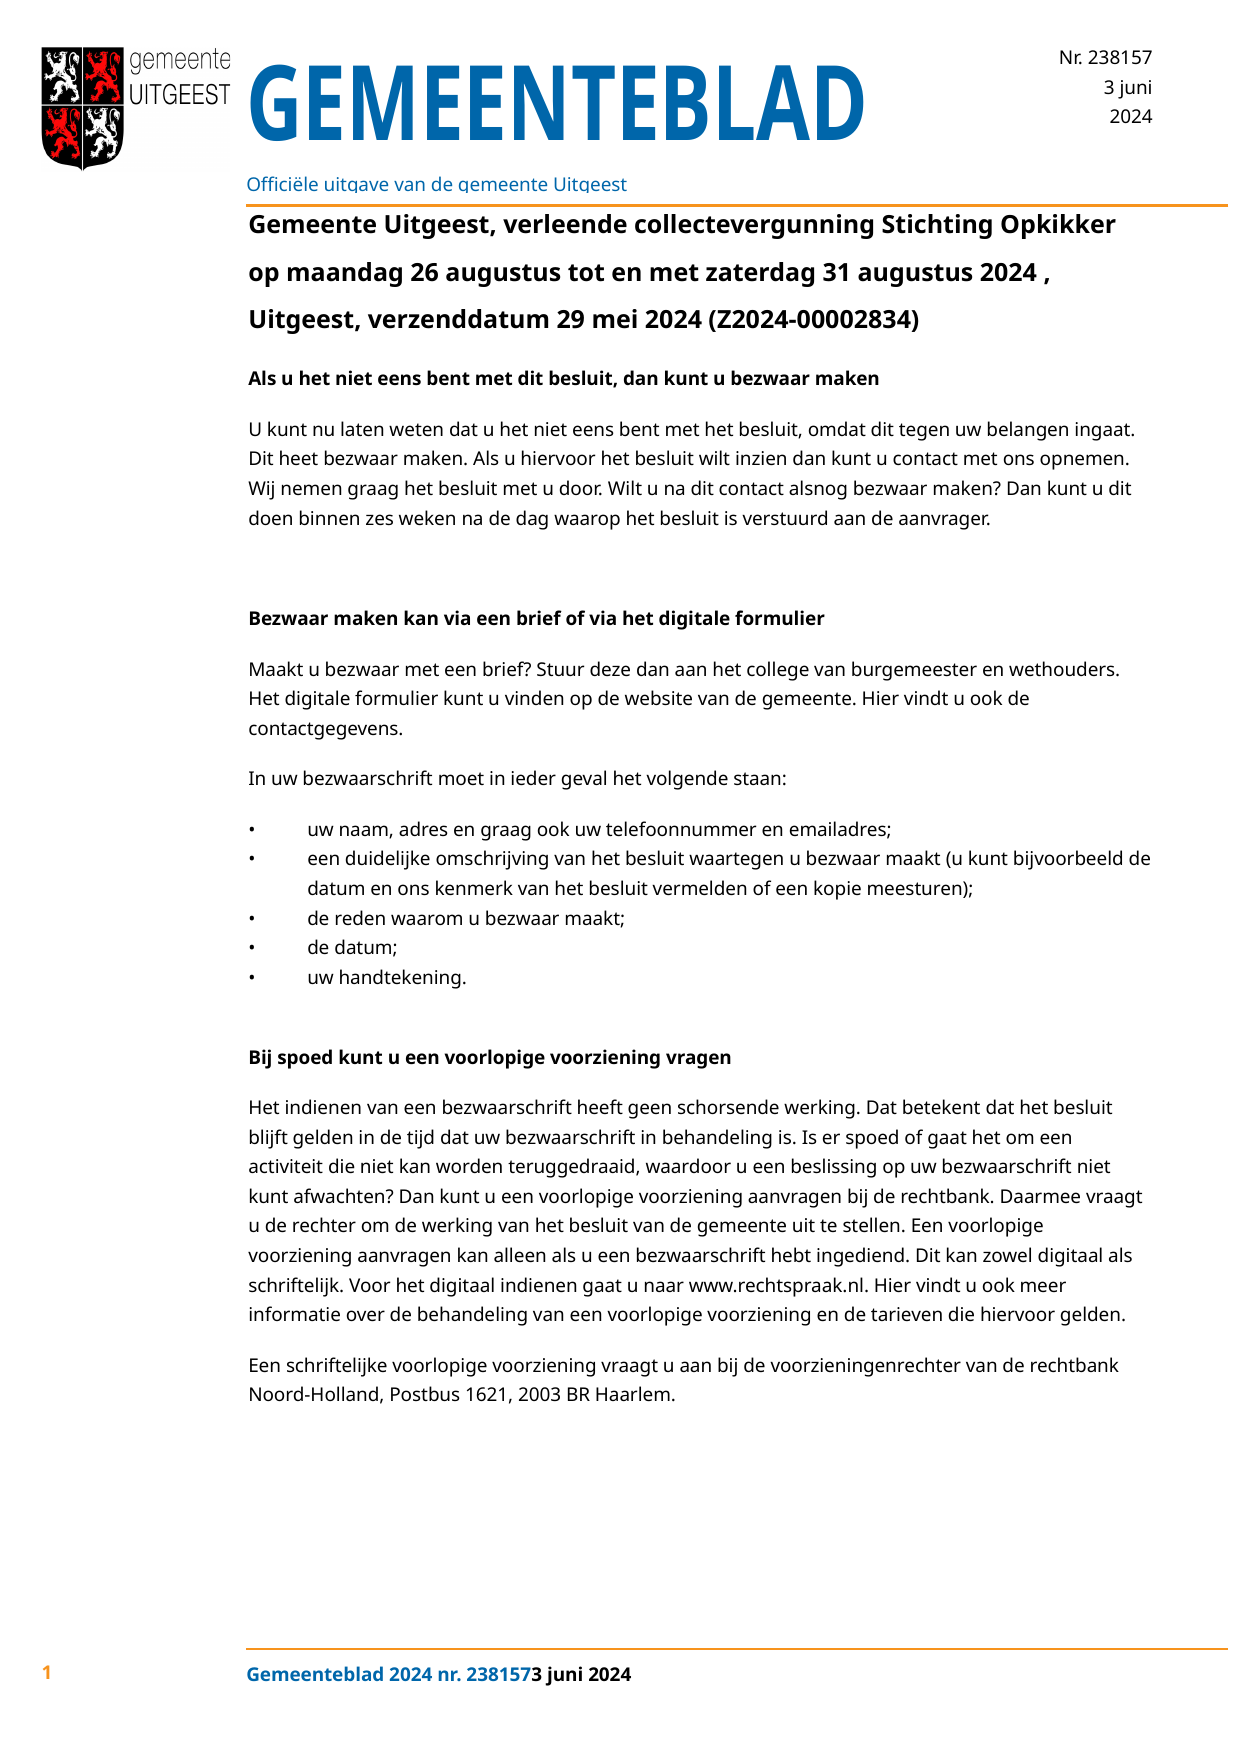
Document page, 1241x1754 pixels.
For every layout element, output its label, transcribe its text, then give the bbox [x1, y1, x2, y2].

text In uw bezwaarschrift moet in ieder geval het volgende staan: [248, 766, 1152, 791]
text Het indienen van een bezwaarschrift heeft geen schorsende werking. Dat betekent dat het besluit blijft gelden in de tijd dat uw bezwaarschrift in behandeling is. Is er spoed of gaat het om een activiteit die niet kan worden teruggedraaid, waardoor u een beslissing op uw bezwaarschrift niet kunt afwachten? Dan kunt u een voorlopige voorziening aanvragen bij de rechtbank. Daarmee vraagt u de rechter om de werking van het besluit van de gemeente uit te stellen. Een voorlopige voorziening aanvragen kan alleen als u een bezwaarschrift hebt ingediend. Dit kan zowel digitaal als schriftelijk. Voor het digitaal indienen gaat u naar www.rechtspraak.nl. Hier vindt u ook meer informatie over de behandeling van een voorlopige voorziening en de tarieven die hiervoor gelden. [248, 1094, 1152, 1327]
text Gemeente Uitgeest, verleende collectevergunning Stichting Opkikker op maandag 26 augustus tot en met zaterdag 31 augustus 2024 , Uitgeest, verzenddatum 29 mei 2024 (Z2024-00002834) [248, 207, 1152, 336]
text U kunt nu laten weten dat u het niet eens bent met het besluit, omdat dit tegen uw belangen ingaat. Dit heet bezwaar maken. Als u hiervoor het besluit wilt inzien dan kunt u contact met ons opnemen. Wij nemen graag het besluit met u door. Wilt u na dit contact alsnog bezwaar maken? Dan kunt u dit doen binnen zes weken na de dag waarop het besluit is verstuurd aan de aanvrager. [248, 416, 1152, 530]
text Bij spoed kunt u een voorlopige voorziening vragen [248, 1044, 1152, 1069]
list een duidelijke omschrijving van het besluit waartegen u bezwaar maakt (u kunt bijvoorbeeld de datum en ons kenmerk van het besluit vermelden of een kopie meesturen); [248, 846, 1152, 901]
list de datum; [248, 934, 1152, 960]
text Maakt u bezwaar met een brief? Stuur deze dan aan het college van burgemeester en wethouders. Het digitale formulier kunt u vinden op de website van de gemeente. Hier vindt u ook de contactgegevens. [248, 656, 1152, 741]
list uw naam, adres en graag ook uw telefoonnummer en emailadres; [248, 816, 1152, 842]
text Bezwaar maken kan via een brief of via het digitale formulier [248, 606, 1152, 631]
text Als u het niet eens bent met dit besluit, dan kunt u bezwaar maken [248, 366, 1152, 391]
list uw handtekening. [248, 964, 1152, 989]
list de reden waarom u bezwaar maakt; [248, 905, 1152, 930]
text Een schriftelijke voorlopige voorziening vraagt u aan bij de voorzieningenrechter van de rechtbank Noord-Holland, Postbus 1621, 2003 BR Haarlem. [248, 1352, 1152, 1407]
picture [41, 47, 231, 172]
